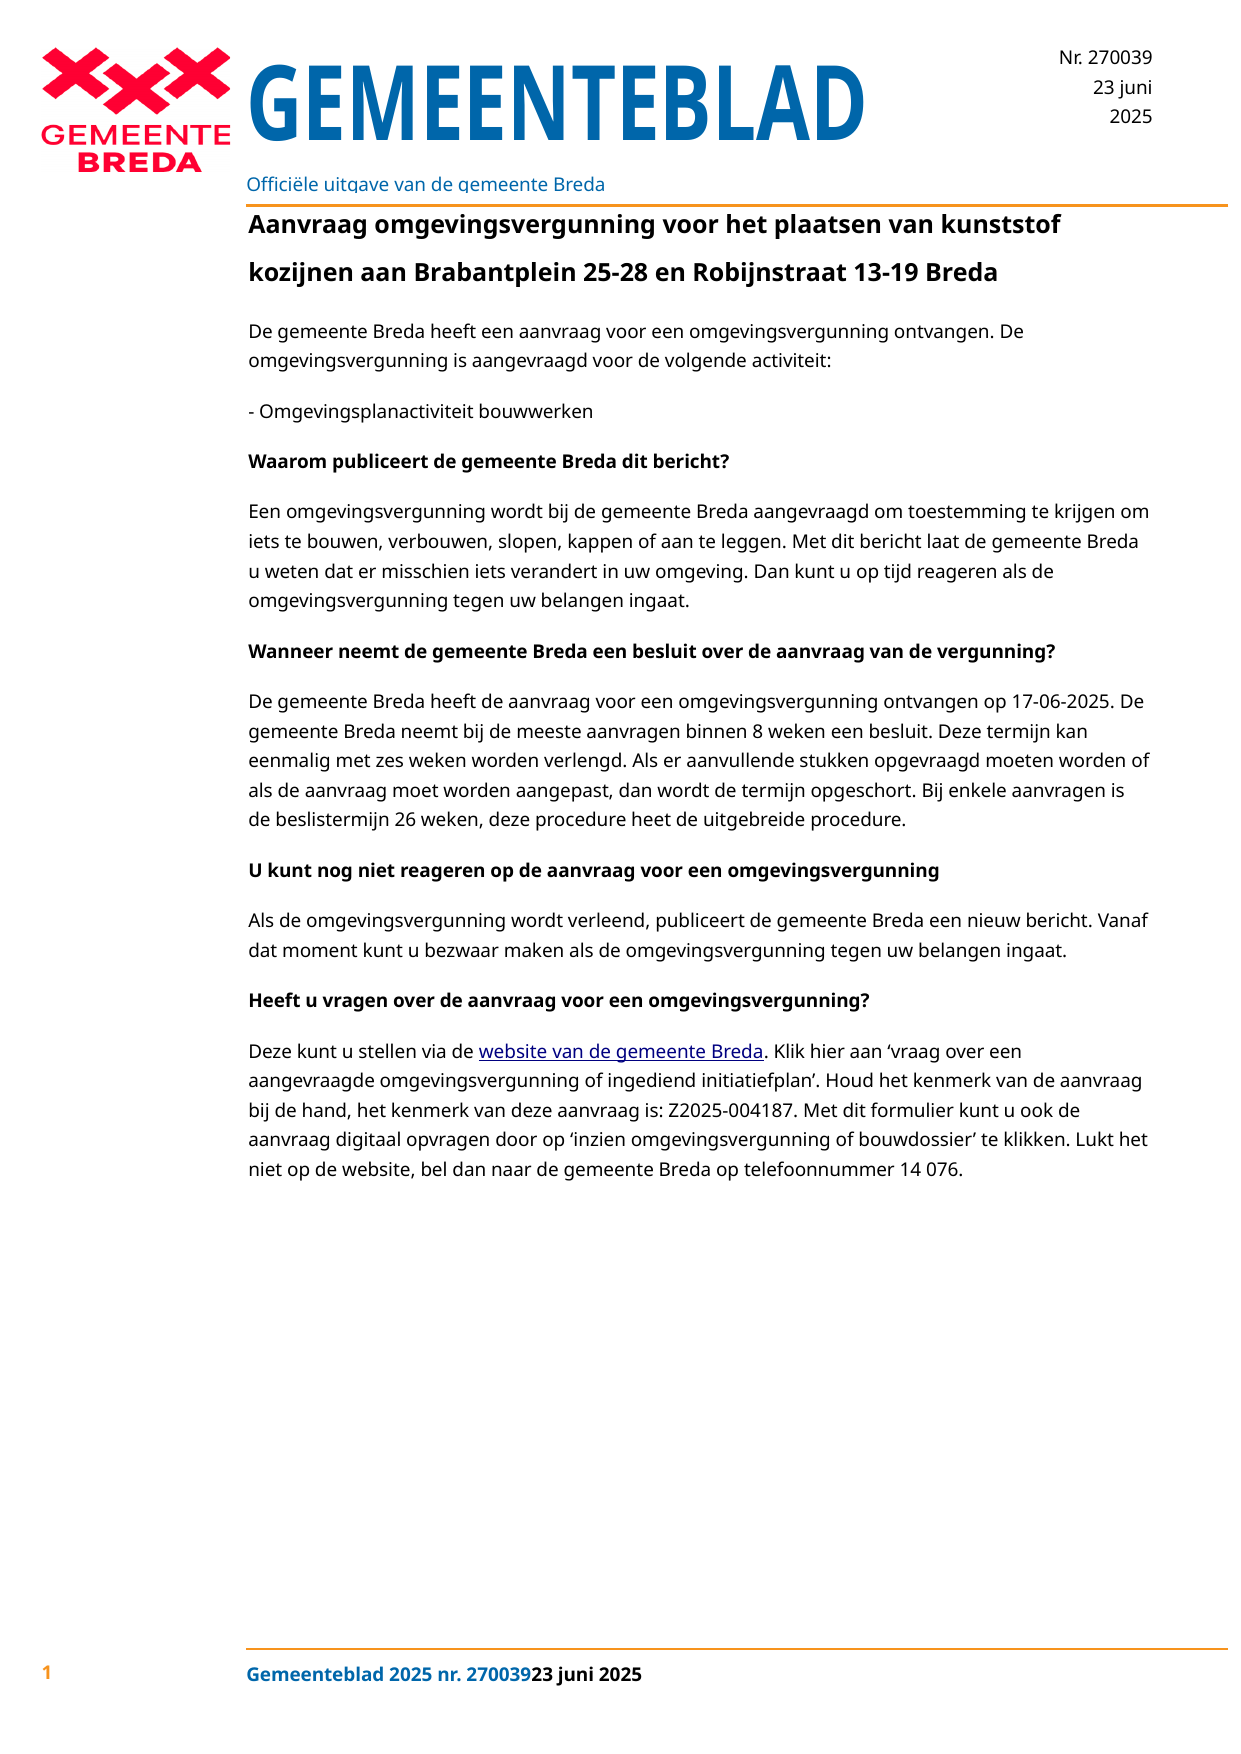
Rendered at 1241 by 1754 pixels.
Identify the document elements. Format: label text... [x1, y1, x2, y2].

text De gemeente Breda heeft de aanvraag voor een omgevingsvergunning ontvangen op 17-06-2025. De gemeente Breda neemt bij de meeste aanvragen binnen 8 weken een besluit. Deze termijn kan eenmalig met zes weken worden verlengd. Als er aanvullende stukken opgevraagd moeten worden of als de aanvraag moet worden aangepast, dan wordt de termijn opgeschort. Bij enkele aanvragen is de beslistermijn 26 weken, deze procedure heet de uitgebreide procedure. [248, 688, 1152, 832]
text Als de omgevingsvergunning wordt verleend, publiceert de gemeente Breda een nieuw bericht. Vanaf dat moment kunt u bezwaar maken als de omgevingsvergunning tegen uw belangen ingaat. [248, 907, 1152, 963]
text Een omgevingsvergunning wordt bij de gemeente Breda aangevraagd om toestemming te krijgen om iets te bouwen, verbouwen, slopen, kappen of aan te leggen. Met dit bericht laat de gemeente Breda u weten dat er misschien iets verandert in uw omgeving. Dan kunt u op tijd reageren als de omgevingsvergunning tegen uw belangen ingaat. [248, 499, 1152, 613]
picture [41, 47, 231, 172]
text Heeft u vragen over de aanvraag voor een omgevingsvergunning? [248, 987, 1152, 1013]
text De gemeente Breda heeft een aanvraag voor een omgevingsvergunning ontvangen. De omgevingsvergunning is aangevraagd voor de volgende activiteit: [248, 318, 1152, 373]
text Wanneer neemt de gemeente Breda een besluit over de aanvraag van de vergunning? [248, 638, 1152, 664]
text Deze kunt u stellen via de website van de gemeente Breda. Klik hier aan ‘vraag over een aangevraagde omgevingsvergunning of ingediend initiatiefplan’. Houd het kenmerk van de aanvraag bij de hand, het kenmerk van deze aanvraag is: Z2025-004187. Met dit formulier kunt u ook de aanvraag digitaal opvragen door op ‘inzien omgevingsvergunning of bouwdossier’ te klikken. Lukt het niet op de website, bel dan naar de gemeente Breda op telefoonnummer 14 076. [248, 1038, 1152, 1182]
text - Omgevingsplanactiviteit bouwwerken [248, 398, 1152, 424]
text Aanvraag omgevingsvergunning voor het plaatsen van kunststof kozijnen aan Brabantplein 25-28 en Robijnstraat 13-19 Breda [248, 207, 1152, 288]
text U kunt nog niet reageren op de aanvraag voor een omgevingsvergunning [248, 857, 1152, 883]
text Waarom publiceert de gemeente Breda dit bericht? [248, 448, 1152, 474]
